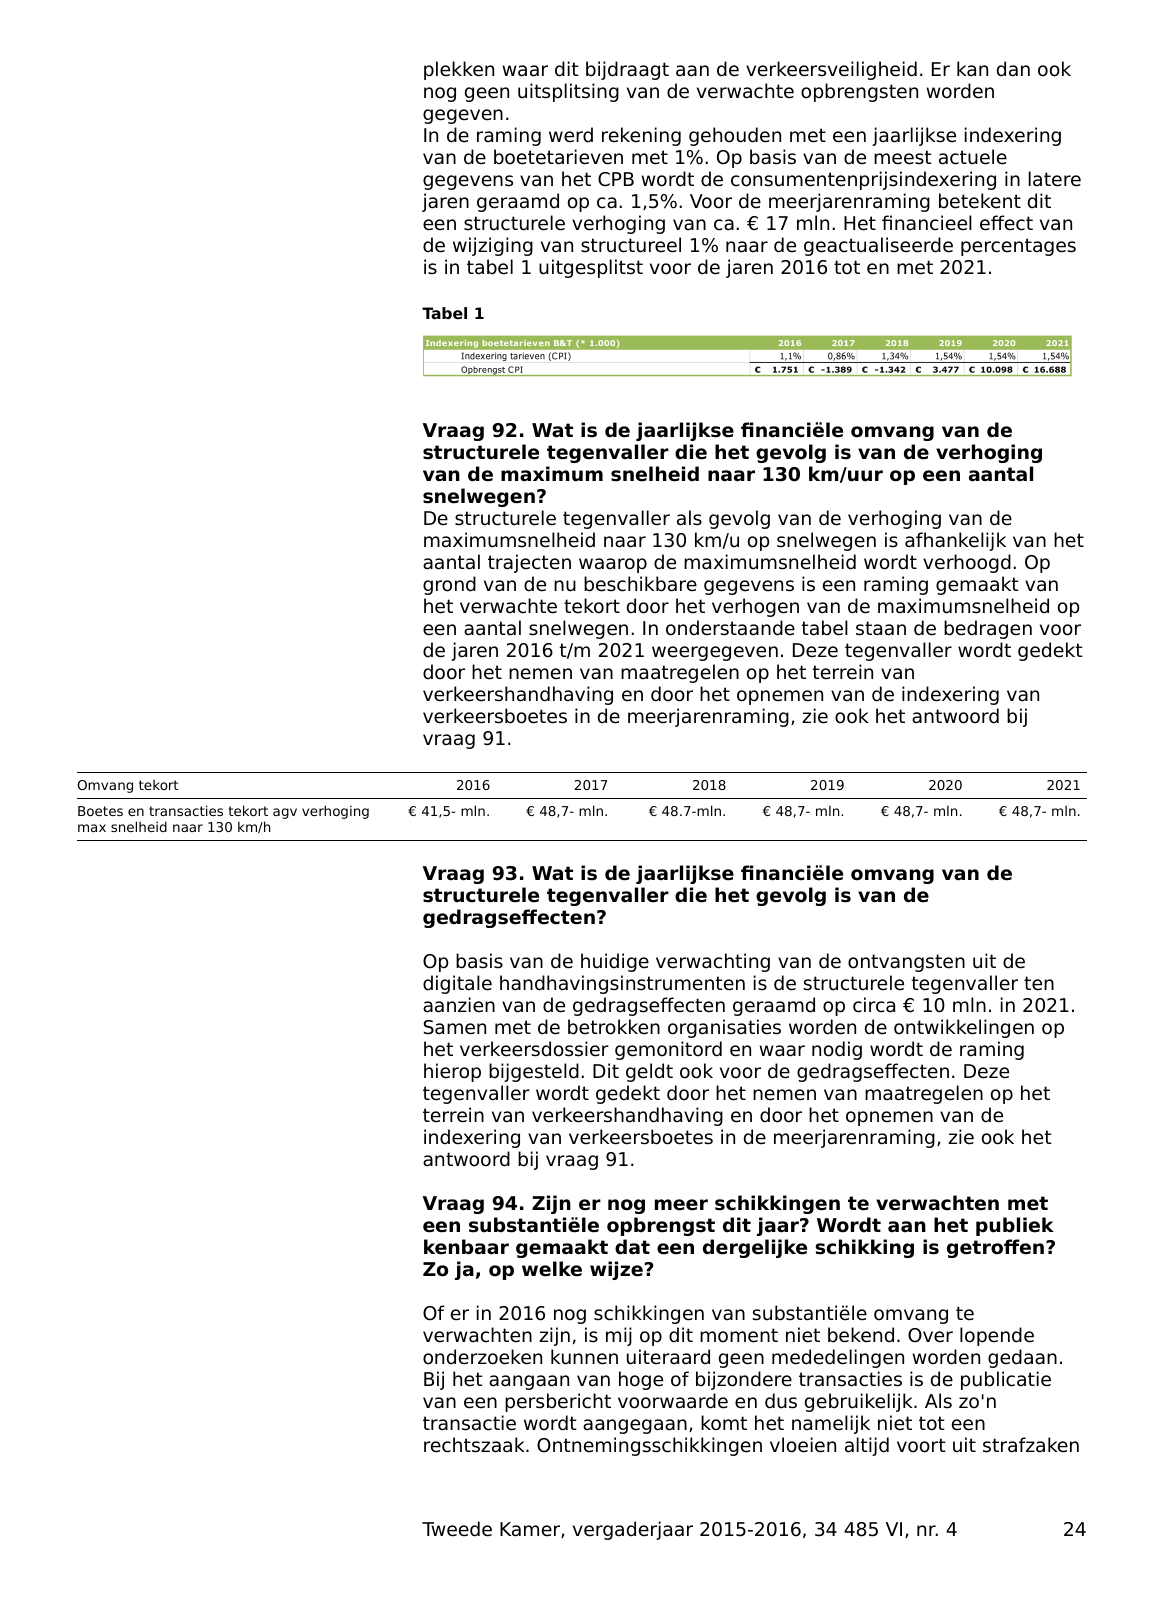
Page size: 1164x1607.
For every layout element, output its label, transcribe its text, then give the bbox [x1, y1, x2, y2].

table_cell € 41,5- mln. [378, 799, 496, 840]
picture [422, 334, 1072, 377]
table_cell Boetes en transacties tekort agv verhoging max snelheid naar 130 km/h [77, 799, 378, 840]
table_header 2018 [614, 773, 732, 798]
table_header 2017 [496, 773, 614, 798]
table_header 2019 [732, 773, 850, 798]
table_cell € 48.7-mln. [614, 799, 732, 840]
table_header Omvang tekort [77, 773, 378, 798]
table_header 2016 [378, 773, 496, 798]
table_cell € 48,7- mln. [496, 799, 614, 840]
text Vraag 94. Zijn er nog meer schikkingen te verwachten met een substantiële opbrengst dit jaar? Wordt aan het publiek kenbaar gemaakt dat een dergelijke schikking is getroffen? Zo ja, op welke wijze? [422, 1193, 1087, 1281]
text Vraag 93. Wat is de jaarlijkse financiële omvang van de structurele tegenvaller die het gevolg is van de gedragseffecten? [422, 863, 1087, 929]
table_header 2021 [969, 773, 1087, 798]
text De structurele tegenvaller als gevolg van de verhoging van de maximumsnelheid naar 130 km/u op snelwegen is afhankelijk van het aantal trajecten waarop de maximumsnelheid wordt verhoogd. Op grond van de nu beschikbare gegevens is een raming gemaakt van het verwachte tekort door het verhogen van de maximumsnelheid op een aantal snelwegen. In onderstaande tabel staan de bedragen voor de jaren 2016 t/m 2021 weergegeven. Deze tegenvaller wordt gedekt door het nemen van maatregelen op het terrein van verkeershandhaving en door het opnemen van de indexering van verkeersboetes in de meerjarenraming, zie ook het antwoord bij vraag 91. [422, 508, 1087, 750]
text Tabel 1 [422, 305, 1072, 323]
table_cell € 48,7- mln. [969, 799, 1087, 840]
text plekken waar dit bijdraagt aan de verkeersveiligheid. Er kan dan ook nog geen uitsplitsing van de verwachte opbrengsten worden gegeven. [422, 59, 1087, 125]
table_cell € 48,7- mln. [732, 799, 850, 840]
text Of er in 2016 nog schikkingen van substantiële omvang te verwachten zijn, is mij op dit moment niet bekend. Over lopende onderzoeken kunnen uiteraard geen mededelingen worden gedaan. Bij het aangaan van hoge of bijzondere transacties is de publicatie van een persbericht voorwaarde en dus gebruikelijk. Als zo'n transactie wordt aangegaan, komt het namelijk niet tot een rechtszaak. Ontnemingsschikkingen vloeien altijd voort uit strafzaken [422, 1303, 1087, 1457]
text Op basis van de huidige verwachting van de ontvangsten uit de digitale handhavingsinstrumenten is de structurele tegenvaller ten aanzien van de gedragseffecten geraamd op circa € 10 mln. in 2021. Samen met de betrokken organisaties worden de ontwikkelingen op het verkeersdossier gemonitord en waar nodig wordt de raming hierop bijgesteld. Dit geldt ook voor de gedragseffecten. Deze tegenvaller wordt gedekt door het nemen van maatregelen op het terrein van verkeershandhaving en door het opnemen van de indexering van verkeersboetes in de meerjarenraming, zie ook het antwoord bij vraag 91. [422, 951, 1087, 1171]
table_cell € 48,7- mln. [850, 799, 968, 840]
text In de raming werd rekening gehouden met een jaarlijkse indexering van de boetetarieven met 1%. Op basis van de meest actuele gegevens van het CPB wordt de consumentenprijsindexering in latere jaren geraamd op ca. 1,5%. Voor de meerjarenraming betekent dit een structurele verhoging van ca. € 17 mln. Het financieel effect van de wijziging van structureel 1% naar de geactualiseerde percentages is in tabel 1 uitgesplitst voor de jaren 2016 tot en met 2021. [422, 125, 1087, 279]
table_header 2020 [850, 773, 968, 798]
text Vraag 92. Wat is de jaarlijkse financiële omvang van de structurele tegenvaller die het gevolg is van de verhoging van de maximum snelheid naar 130 km/uur op een aantal snelwegen? [422, 420, 1087, 508]
